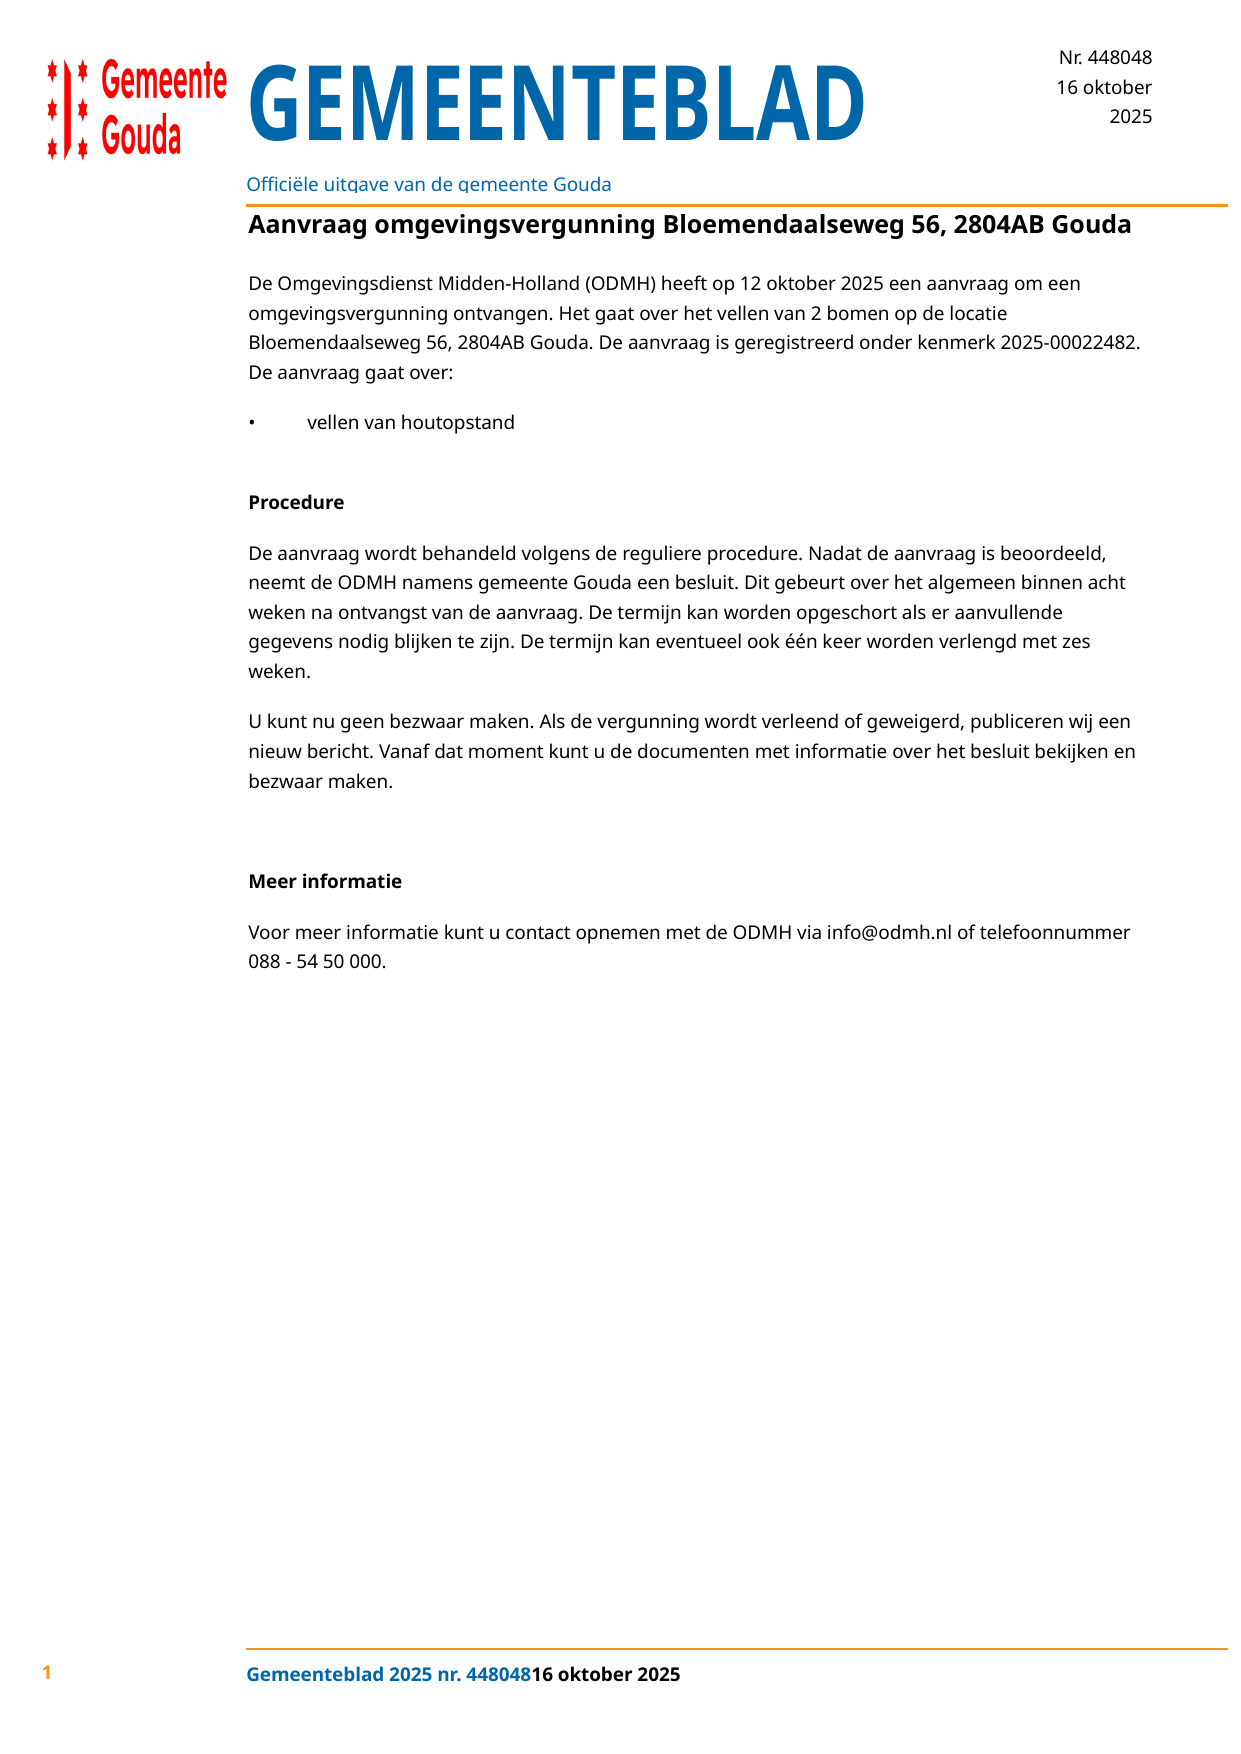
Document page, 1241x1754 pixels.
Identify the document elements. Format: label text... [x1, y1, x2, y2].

list vellen van houtopstand [248, 409, 1152, 435]
text Aanvraag omgevingsvergunning Bloemendaalseweg 56, 2804AB Gouda [248, 207, 1152, 241]
text De aanvraag wordt behandeld volgens de reguliere procedure. Nadat de aanvraag is beoordeeld, neemt de ODMH namens gemeente Gouda een besluit. Dit gebeurt over het algemeen binnen acht weken na ontvangst van de aanvraag. De termijn kan worden opgeschort als er aanvullende gegevens nodig blijken te zijn. De termijn kan eventueel ook één keer worden verlengd met zes weken. [248, 540, 1152, 684]
text Meer informatie [248, 869, 1152, 894]
text De Omgevingsdienst Midden-Holland (ODMH) heeft op 12 oktober 2025 een aanvraag om een omgevingsvergunning ontvangen. Het gaat over het vellen van 2 bomen op de locatie Bloemendaalseweg 56, 2804AB Gouda. De aanvraag is geregistreerd onder kenmerk 2025-00022482. De aanvraag gaat over: [248, 270, 1152, 385]
text Procedure [248, 489, 1152, 515]
text U kunt nu geen bezwaar maken. Als de vergunning wordt verleend of geweigerd, publiceren wij een nieuw bericht. Vanaf dat moment kunt u de documenten met informatie over het besluit bekijken en bezwaar maken. [248, 709, 1152, 793]
text Voor meer informatie kunt u contact opnemen met de ODMH via info@odmh.nl of telefoonnummer 088 - 54 50 000. [248, 919, 1152, 974]
picture [41, 47, 231, 172]
